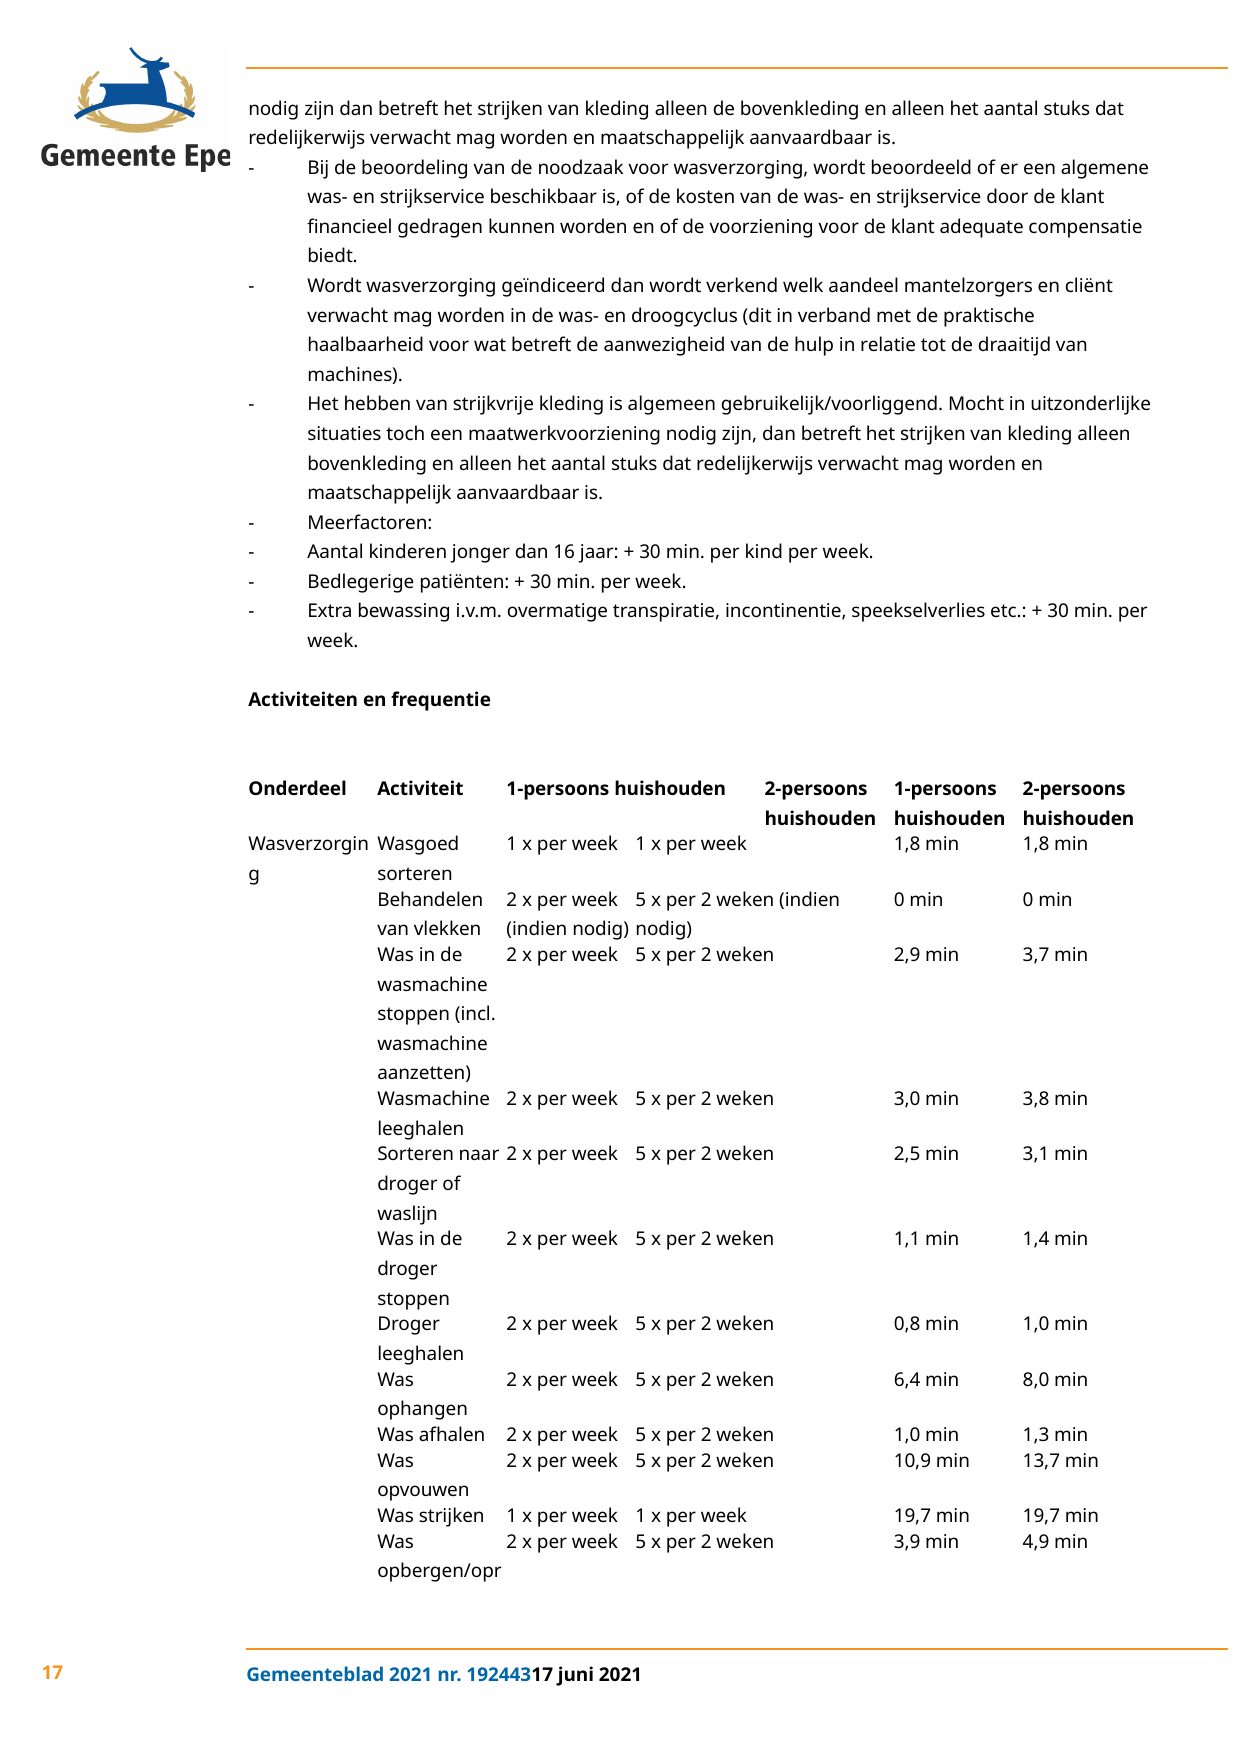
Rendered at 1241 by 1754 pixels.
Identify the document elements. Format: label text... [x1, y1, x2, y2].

table_cell 2 x per week [506, 1141, 635, 1226]
table_cell 2 x per week [506, 1310, 635, 1366]
table_cell 5 x per 2 weken [635, 941, 893, 1085]
table_cell 5 x per 2 weken [635, 1141, 893, 1226]
table_cell 8,0 min [1023, 1366, 1152, 1421]
table_cell 5 x per 2 weken [635, 1085, 893, 1141]
table_cell 3,9 min [894, 1528, 1022, 1583]
table_cell 1 x per week [635, 831, 893, 886]
table_cell Wasgoed sorteren [377, 831, 506, 886]
table_cell 2 x per week [506, 1421, 635, 1447]
table_cell 5 x per 2 weken [635, 1366, 893, 1421]
list Het hebben van strijkvrije kleding is algemeen gebruikelijk/voorliggend. Mocht in uitzonderlijke situaties toch een maatwerkvoorziening nodig zijn, dan betreft het strijken van kleding alleen bovenkleding en alleen het aantal stuks dat redelijkerwijs verwacht mag worden en maatschappelijk aanvaardbaar is. [248, 391, 1152, 505]
table_cell Was opbergen/opr [377, 1528, 506, 1583]
table_cell 1,3 min [1023, 1421, 1152, 1447]
table_cell 3,1 min [1023, 1141, 1152, 1226]
table_cell 2 x per week [506, 1085, 635, 1141]
table_cell 5 x per 2 weken [635, 1447, 893, 1502]
table_cell Was in de droger stoppen [377, 1226, 506, 1310]
table_cell Was afhalen [377, 1421, 506, 1447]
text Activiteiten en frequentie [248, 686, 1152, 712]
table_cell 0 min [894, 886, 1022, 941]
table_cell 13,7 min [1023, 1447, 1152, 1502]
table_cell 19,7 min [1023, 1502, 1152, 1528]
table_cell Was in de wasmachine stoppen (incl. wasmachine aanzetten) [377, 941, 506, 1085]
table_cell 0,8 min [894, 1310, 1022, 1366]
table_cell 1,8 min [1023, 831, 1152, 886]
table_cell 5 x per 2 weken [635, 1421, 893, 1447]
table_cell 2 x per week [506, 1528, 635, 1583]
list Bij de beoordeling van de noodzaak voor wasverzorging, wordt beoordeeld of er een algemene was- en strijkservice beschikbaar is, of de kosten van de was- en strijkservice door de klant financieel gedragen kunnen worden en of de voorziening voor de klant adequate compensatie biedt. [248, 154, 1152, 268]
table_cell 1,0 min [894, 1421, 1022, 1447]
table_cell 3,7 min [1023, 941, 1152, 1085]
table_cell 1 x per week [506, 1502, 635, 1528]
table_cell Was strijken [377, 1502, 506, 1528]
table_cell 2 x per week (indien nodig) [506, 886, 635, 941]
list Meerfactoren: [248, 509, 1152, 535]
table_cell 2 x per week [506, 1226, 635, 1310]
list Aantal kinderen jonger dan 16 jaar: + 30 min. per kind per week. [248, 538, 1152, 564]
table_cell 6,4 min [894, 1366, 1022, 1421]
table_cell 5 x per 2 weken [635, 1226, 893, 1310]
table_cell 2 x per week [506, 941, 635, 1085]
table_header 2-persoons huishouden [764, 775, 893, 831]
table_cell 19,7 min [894, 1502, 1022, 1528]
table_cell 2 x per week [506, 1366, 635, 1421]
table_header Activiteit [377, 775, 506, 831]
table_cell 1,8 min [894, 831, 1022, 886]
table_cell Was ophangen [377, 1366, 506, 1421]
table_cell Droger leeghalen [377, 1310, 506, 1366]
table_header 1-persoons huishouden [894, 775, 1022, 831]
list Bedlegerige patiënten: + 30 min. per week. [248, 568, 1152, 594]
list Wordt wasverzorging geïndiceerd dan wordt verkend welk aandeel mantelzorgers en cliënt verwacht mag worden in de was- en droogcyclus (dit in verband met de praktische haalbaarheid voor wat betreft de aanwezigheid van de hulp in relatie tot de draaitijd van machines). [248, 272, 1152, 387]
table_cell 10,9 min [894, 1447, 1022, 1502]
table_header 2-persoons huishouden [1023, 775, 1152, 831]
table_cell 2,5 min [894, 1141, 1022, 1226]
table_cell 5 x per 2 weken [635, 1310, 893, 1366]
table_cell 3,8 min [1023, 1085, 1152, 1141]
text nodig zijn dan betreft het strijken van kleding alleen de bovenkleding en alleen het aantal stuks dat redelijkerwijs verwacht mag worden en maatschappelijk aanvaardbaar is. [248, 95, 1152, 150]
picture [41, 47, 231, 172]
table_cell 2,9 min [894, 941, 1022, 1085]
table_cell 0 min [1023, 886, 1152, 941]
table_cell 1,1 min [894, 1226, 1022, 1310]
table_cell 4,9 min [1023, 1528, 1152, 1583]
table_cell 1 x per week [506, 831, 635, 886]
list Extra bewassing i.v.m. overmatige transpiratie, incontinentie, speekselverlies etc.: + 30 min. per week. [248, 598, 1152, 653]
table_cell 2 x per week [506, 1447, 635, 1502]
table_cell Wasverzorging [248, 831, 377, 1583]
table_cell 1,0 min [1023, 1310, 1152, 1366]
table_cell 5 x per 2 weken (indien nodig) [635, 886, 893, 941]
table_cell 5 x per 2 weken [635, 1528, 893, 1583]
table_header Onderdeel [248, 775, 377, 831]
table_cell Was opvouwen [377, 1447, 506, 1502]
table_cell Sorteren naar droger of waslijn [377, 1141, 506, 1226]
table_cell Behandelen van vlekken [377, 886, 506, 941]
table_cell 3,0 min [894, 1085, 1022, 1141]
table_cell 1,4 min [1023, 1226, 1152, 1310]
table_cell 1 x per week [635, 1502, 893, 1528]
table_cell Wasmachine leeghalen [377, 1085, 506, 1141]
table_header 1-persoons huishouden [506, 775, 764, 831]
